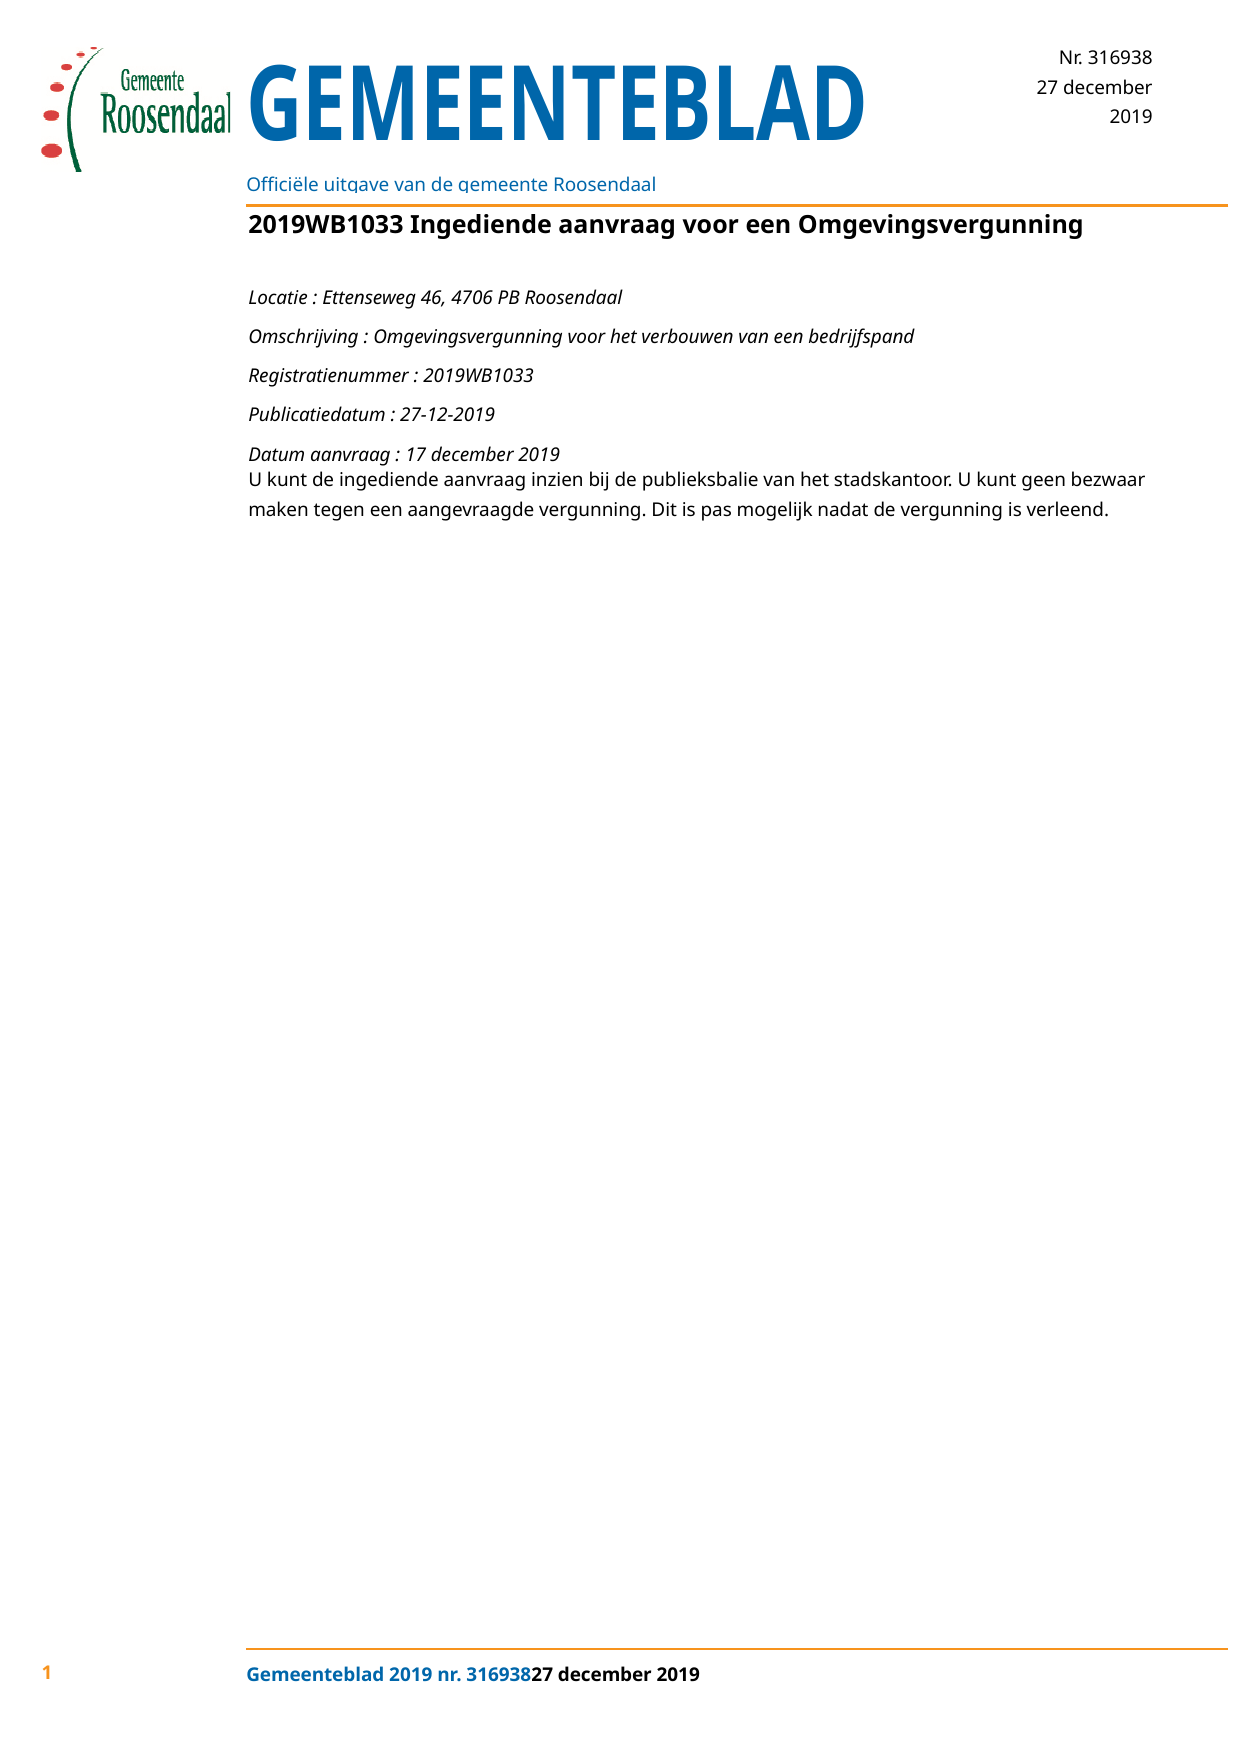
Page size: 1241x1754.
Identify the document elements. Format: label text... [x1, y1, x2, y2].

text Registratienummer : 2019WB1033 [248, 362, 1152, 388]
text Omschrijving : Omgevingsvergunning voor het verbouwen van een bedrijfspand [248, 323, 1152, 349]
text 2019WB1033 Ingediende aanvraag voor een Omgevingsvergunning [248, 207, 1152, 241]
text Locatie : Ettenseweg 46, 4706 PB Roosendaal [248, 284, 1152, 309]
picture [41, 47, 231, 172]
text Publicatiedatum : 27-12-2019 [248, 402, 1152, 427]
text U kunt de ingediende aanvraag inzien bij de publieksbalie van het stadskantoor. U kunt geen bezwaar maken tegen een aangevraagde vergunning. Dit is pas mogelijk nadat de vergunning is verleend. [248, 467, 1152, 522]
text Datum aanvraag : 17 december 2019 [248, 441, 1152, 467]
